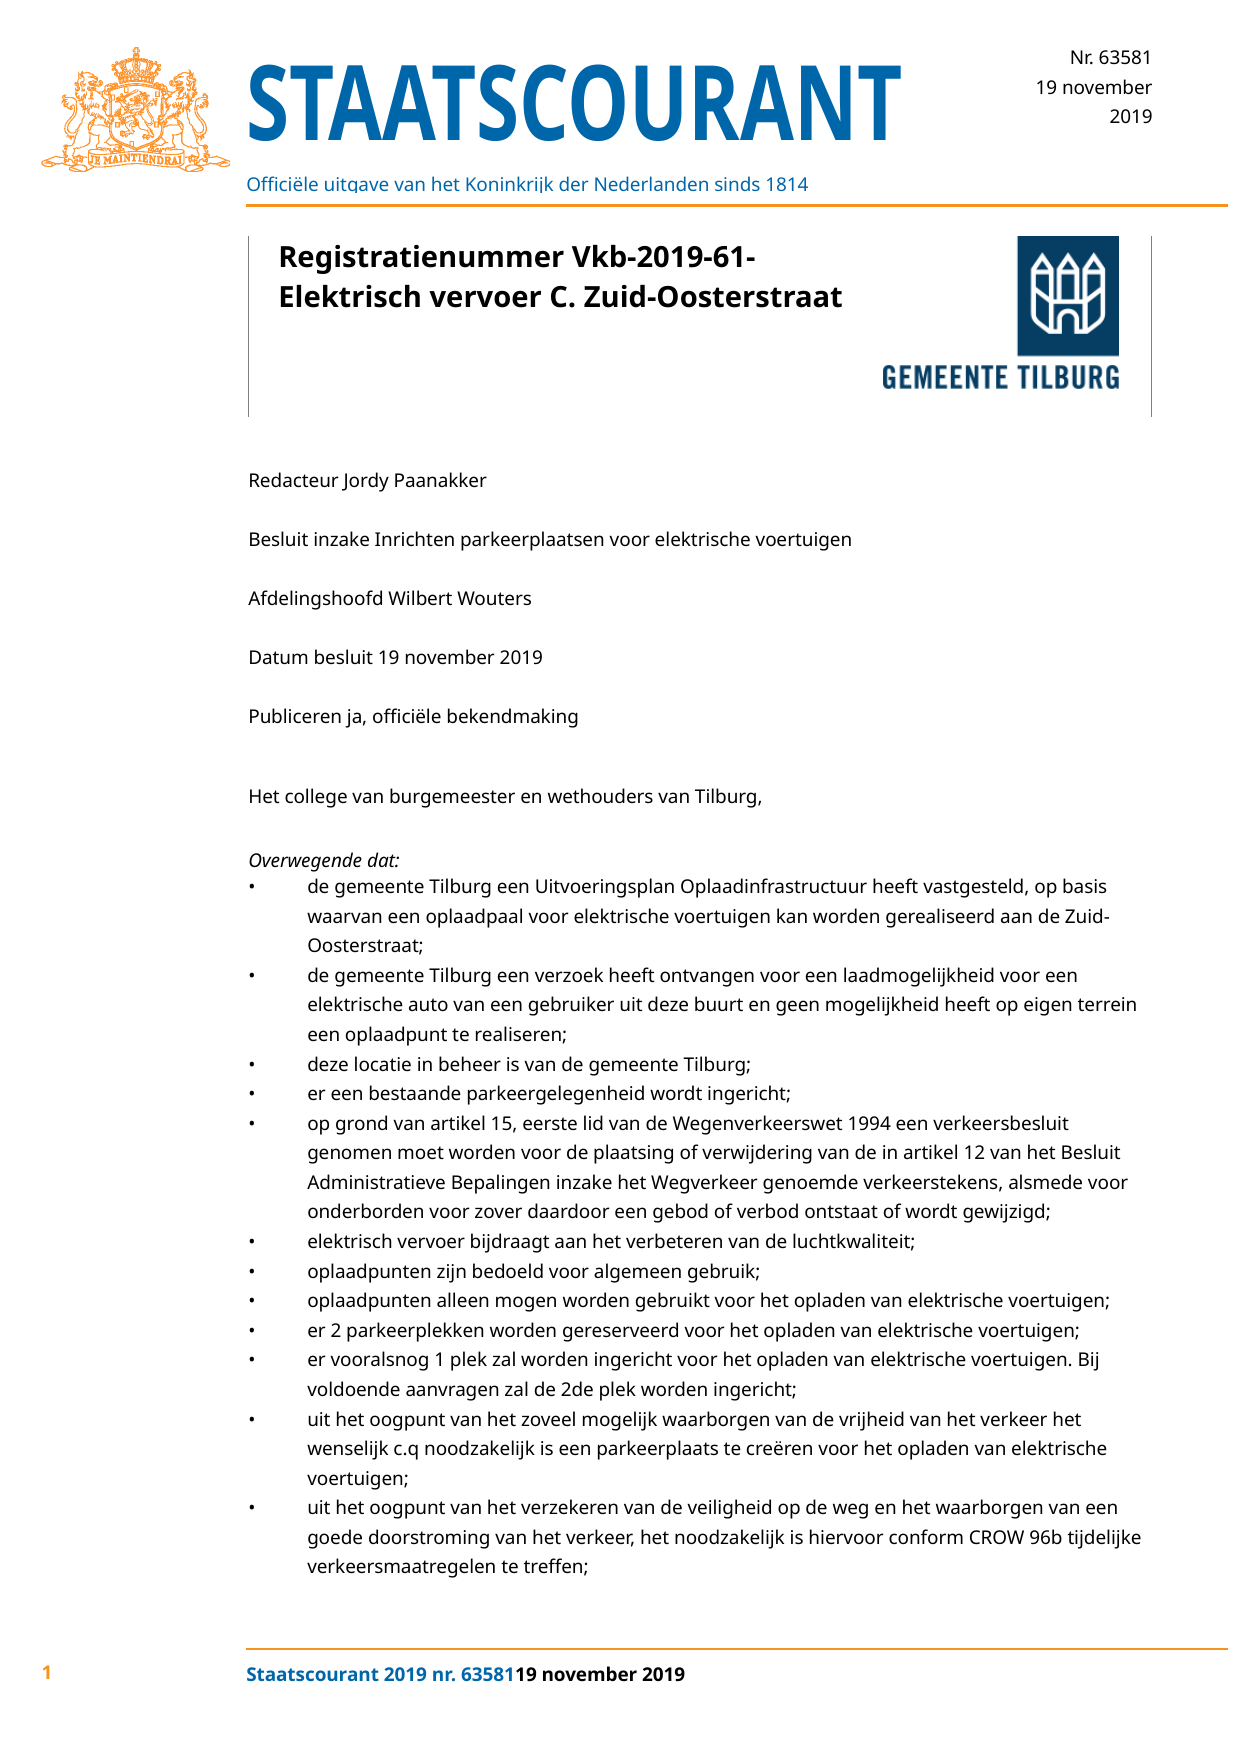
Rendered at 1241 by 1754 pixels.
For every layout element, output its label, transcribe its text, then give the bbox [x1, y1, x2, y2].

table_header [850, 236, 1151, 417]
list er vooralsnog 1 plek zal worden ingericht voor het opladen van elektrische voertuigen. Bij voldoende aanvragen zal de 2de plek worden ingericht; [248, 1347, 1152, 1402]
text Datum besluit 19 november 2019 [248, 644, 1152, 670]
list oplaadpunten alleen mogen worden gebruikt voor het opladen van elektrische voertuigen; [248, 1287, 1152, 1313]
list er 2 parkeerplekken worden gereserveerd voor het opladen van elektrische voertuigen; [248, 1317, 1152, 1343]
text Het college van burgemeester en wethouders van Tilburg, [248, 783, 1152, 809]
picture [882, 236, 1119, 391]
table_header Registratienummer Vkb-2019-61-Elektrisch vervoer C. Zuid-Oosterstraat [249, 236, 850, 417]
list de gemeente Tilburg een Uitvoeringsplan Oplaadinfrastructuur heeft vastgesteld, op basis waarvan een oplaadpaal voor elektrische voertuigen kan worden gerealiseerd aan de Zuid-Oosterstraat; [248, 873, 1152, 958]
list deze locatie in beheer is van de gemeente Tilburg; [248, 1051, 1152, 1076]
text Besluit inzake Inrichten parkeerplaatsen voor elektrische voertuigen [248, 526, 1152, 552]
list uit het oogpunt van het zoveel mogelijk waarborgen van de vrijheid van het verkeer het wenselijk c.q noodzakelijk is een parkeerplaats te creëren voor het opladen van elektrische voertuigen; [248, 1406, 1152, 1491]
list de gemeente Tilburg een verzoek heeft ontvangen voor een laadmogelijkheid voor een elektrische auto van een gebruiker uit deze buurt en geen mogelijkheid heeft op eigen terrein een oplaadpunt te realiseren; [248, 962, 1152, 1047]
picture [41, 47, 231, 172]
text Publiceren ja, officiële bekendmaking [248, 703, 1152, 729]
text Afdelingshoofd Wilbert Wouters [248, 585, 1152, 611]
text Redacteur Jordy Paanakker [248, 467, 1152, 493]
list oplaadpunten zijn bedoeld voor algemeen gebruik; [248, 1258, 1152, 1283]
list er een bestaande parkeergelegenheid wordt ingericht; [248, 1080, 1152, 1106]
list elektrisch vervoer bijdraagt aan het verbeteren van de luchtkwaliteit; [248, 1228, 1152, 1254]
text Overwegende dat: [248, 847, 1152, 873]
list op grond van artikel 15, eerste lid van de Wegenverkeerswet 1994 een verkeersbesluit genomen moet worden voor de plaatsing of verwijdering van de in artikel 12 van het Besluit Administratieve Bepalingen inzake het Wegverkeer genoemde verkeerstekens, alsmede voor onderborden voor zover daardoor een gebod of verbod ontstaat of wordt gewijzigd; [248, 1110, 1152, 1224]
list uit het oogpunt van het verzekeren van de veiligheid op de weg en het waarborgen van een goede doorstroming van het verkeer, het noodzakelijk is hiervoor conform CROW 96b tijdelijke verkeersmaatregelen te treffen; [248, 1494, 1152, 1579]
